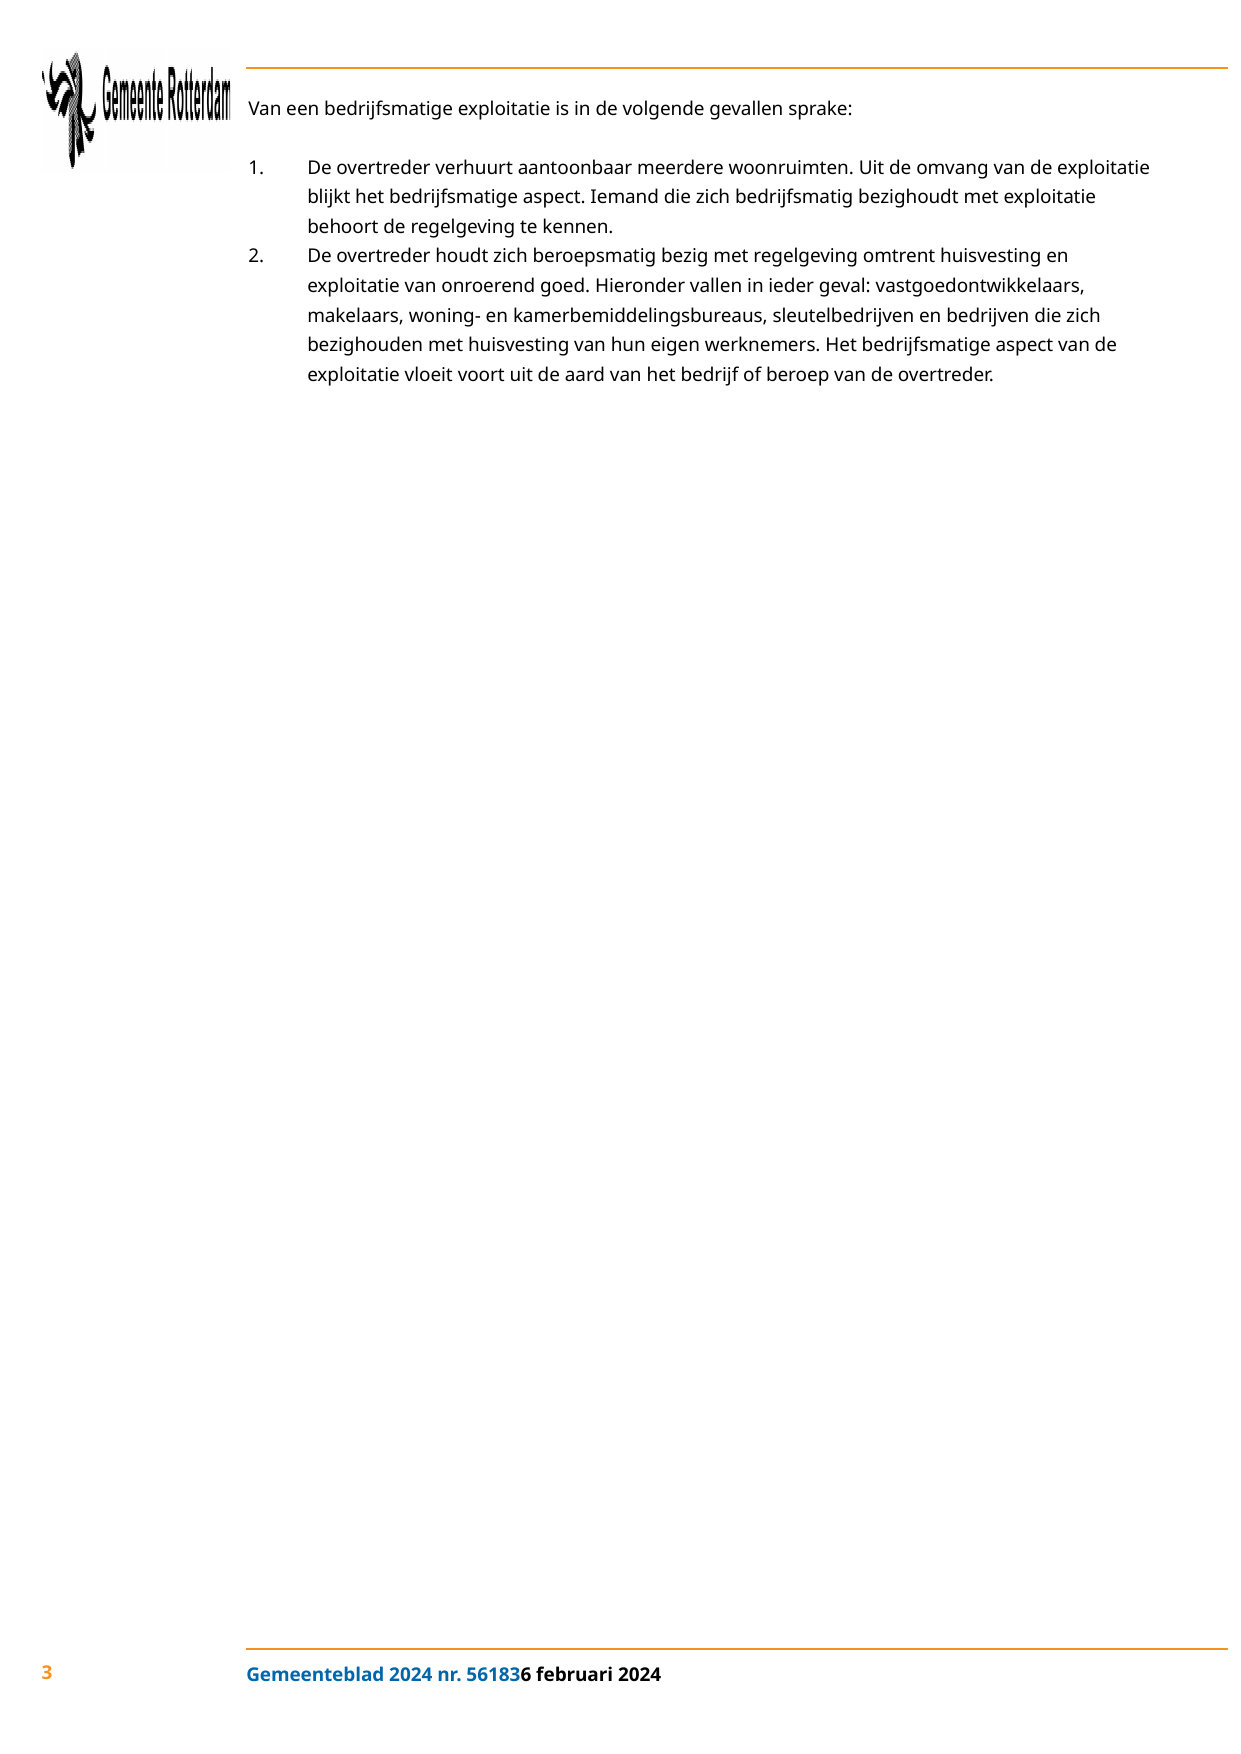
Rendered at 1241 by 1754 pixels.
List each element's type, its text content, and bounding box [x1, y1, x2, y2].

text Van een bedrijfsmatige exploitatie is in de volgende gevallen sprake: [248, 95, 1152, 121]
list De overtreder verhuurt aantoonbaar meerdere woonruimten. Uit de omvang van de exploitatie blijkt het bedrijfsmatige aspect. Iemand die zich bedrijfsmatig bezighoudt met exploitatie behoort de regelgeving te kennen. [248, 154, 1152, 239]
picture [41, 47, 231, 172]
list De overtreder houdt zich beroepsmatig bezig met regelgeving omtrent huisvesting en exploitatie van onroerend goed. Hieronder vallen in ieder geval: vastgoedontwikkelaars, makelaars, woning- en kamerbemiddelingsbureaus, sleutelbedrijven en bedrijven die zich bezighouden met huisvesting van hun eigen werknemers. Het bedrijfsmatige aspect van de exploitatie vloeit voort uit de aard van het bedrijf of beroep van de overtreder. [248, 243, 1152, 387]
